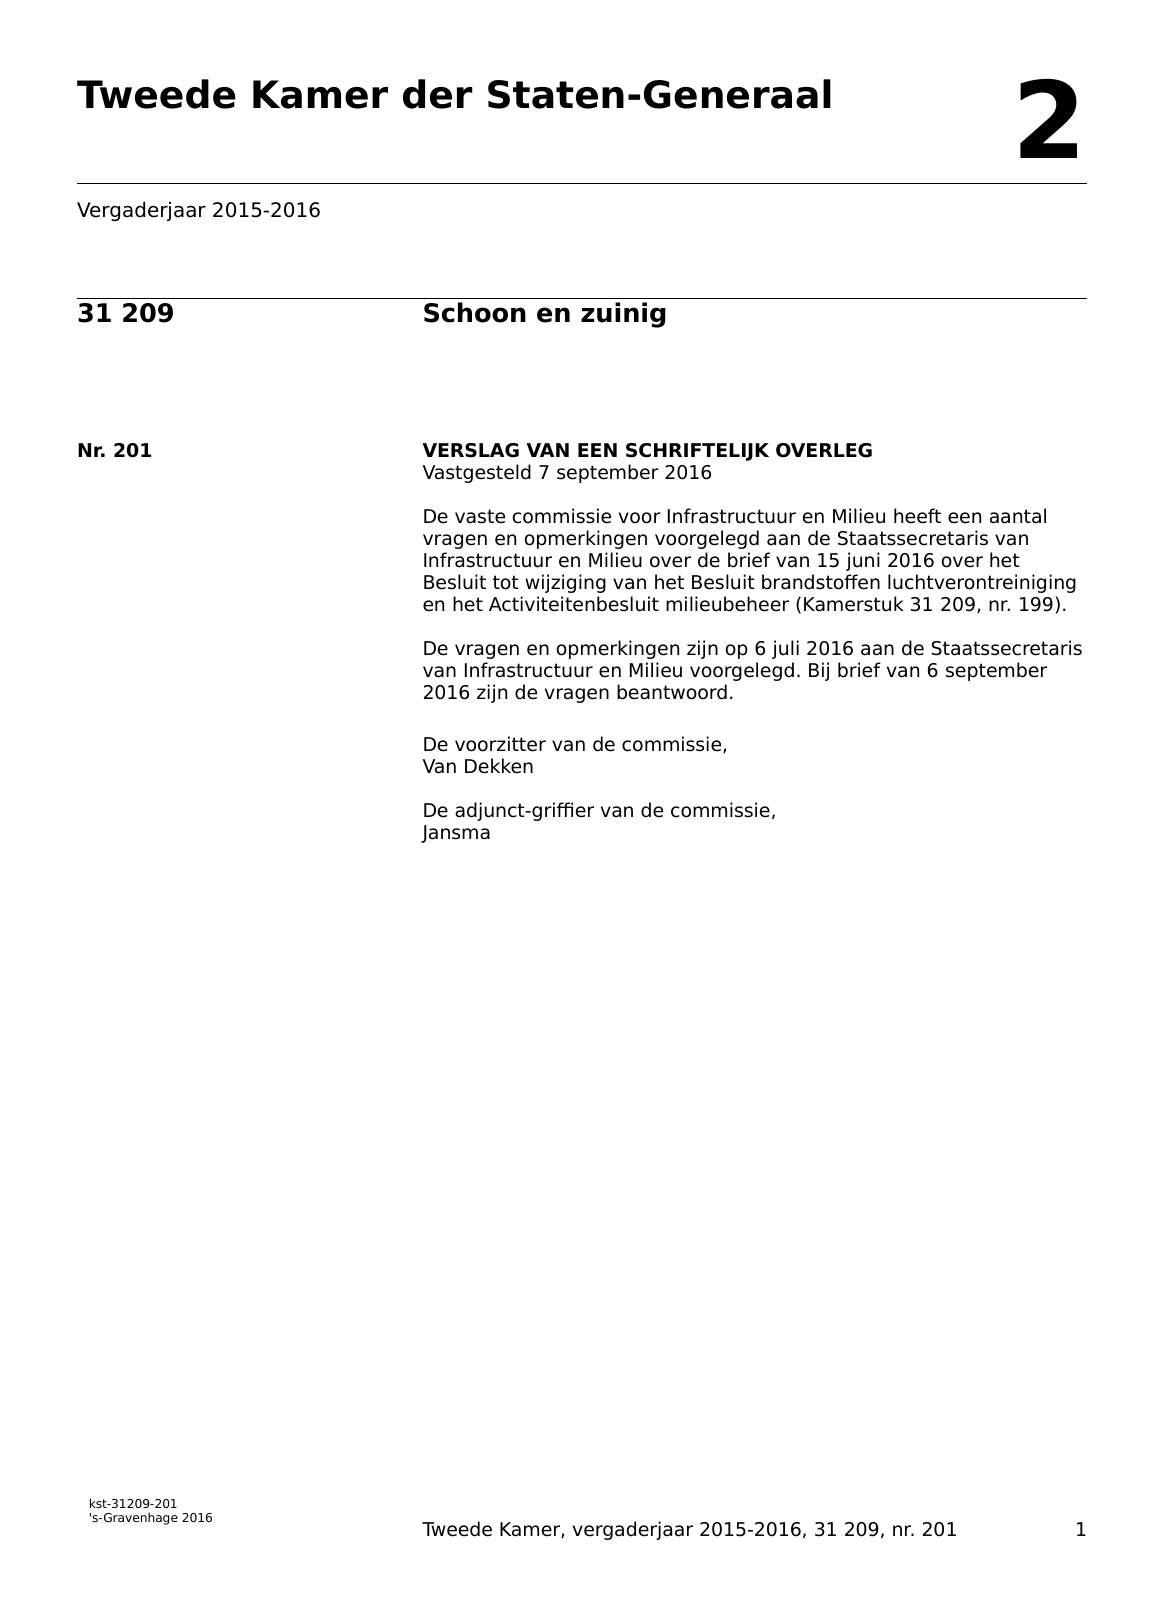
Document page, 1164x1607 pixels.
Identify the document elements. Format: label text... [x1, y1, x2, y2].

table_header 2 [886, 59, 1087, 183]
subtitle 31 209 Schoon en zuinig [77, 299, 1087, 329]
text De vragen en opmerkingen zijn op 6 juli 2016 aan de Staatssecretaris van Infrastructuur en Milieu voorgelegd. Bij brief van 6 september 2016 zijn de vragen beantwoord. [422, 638, 1087, 704]
text De adjunct-griffier van de commissie, Jansma [422, 800, 1087, 844]
table_cell Vergaderjaar 2015-2016 [77, 184, 1087, 298]
table_header Tweede Kamer der Staten-Generaal [77, 59, 886, 183]
text kst-31209-201 [88, 1497, 323, 1511]
text 's-Gravenhage 2016 [88, 1511, 323, 1525]
text De vaste commissie voor Infrastructuur en Milieu heeft een aantal vragen en opmerkingen voorgelegd aan de Staatssecretaris van Infrastructuur en Milieu over de brief van 15 juni 2016 over het Besluit tot wijziging van het Besluit brandstoffen luchtverontreiniging en het Activiteitenbesluit milieubeheer (Kamerstuk 31 209, nr. 199). [422, 506, 1087, 616]
text De voorzitter van de commissie, Van Dekken [422, 734, 1087, 778]
text Vastgesteld 7 september 2016 [422, 462, 1087, 484]
subtitle Nr. 201 VERSLAG VAN EEN SCHRIFTELIJK OVERLEG [77, 440, 1087, 462]
